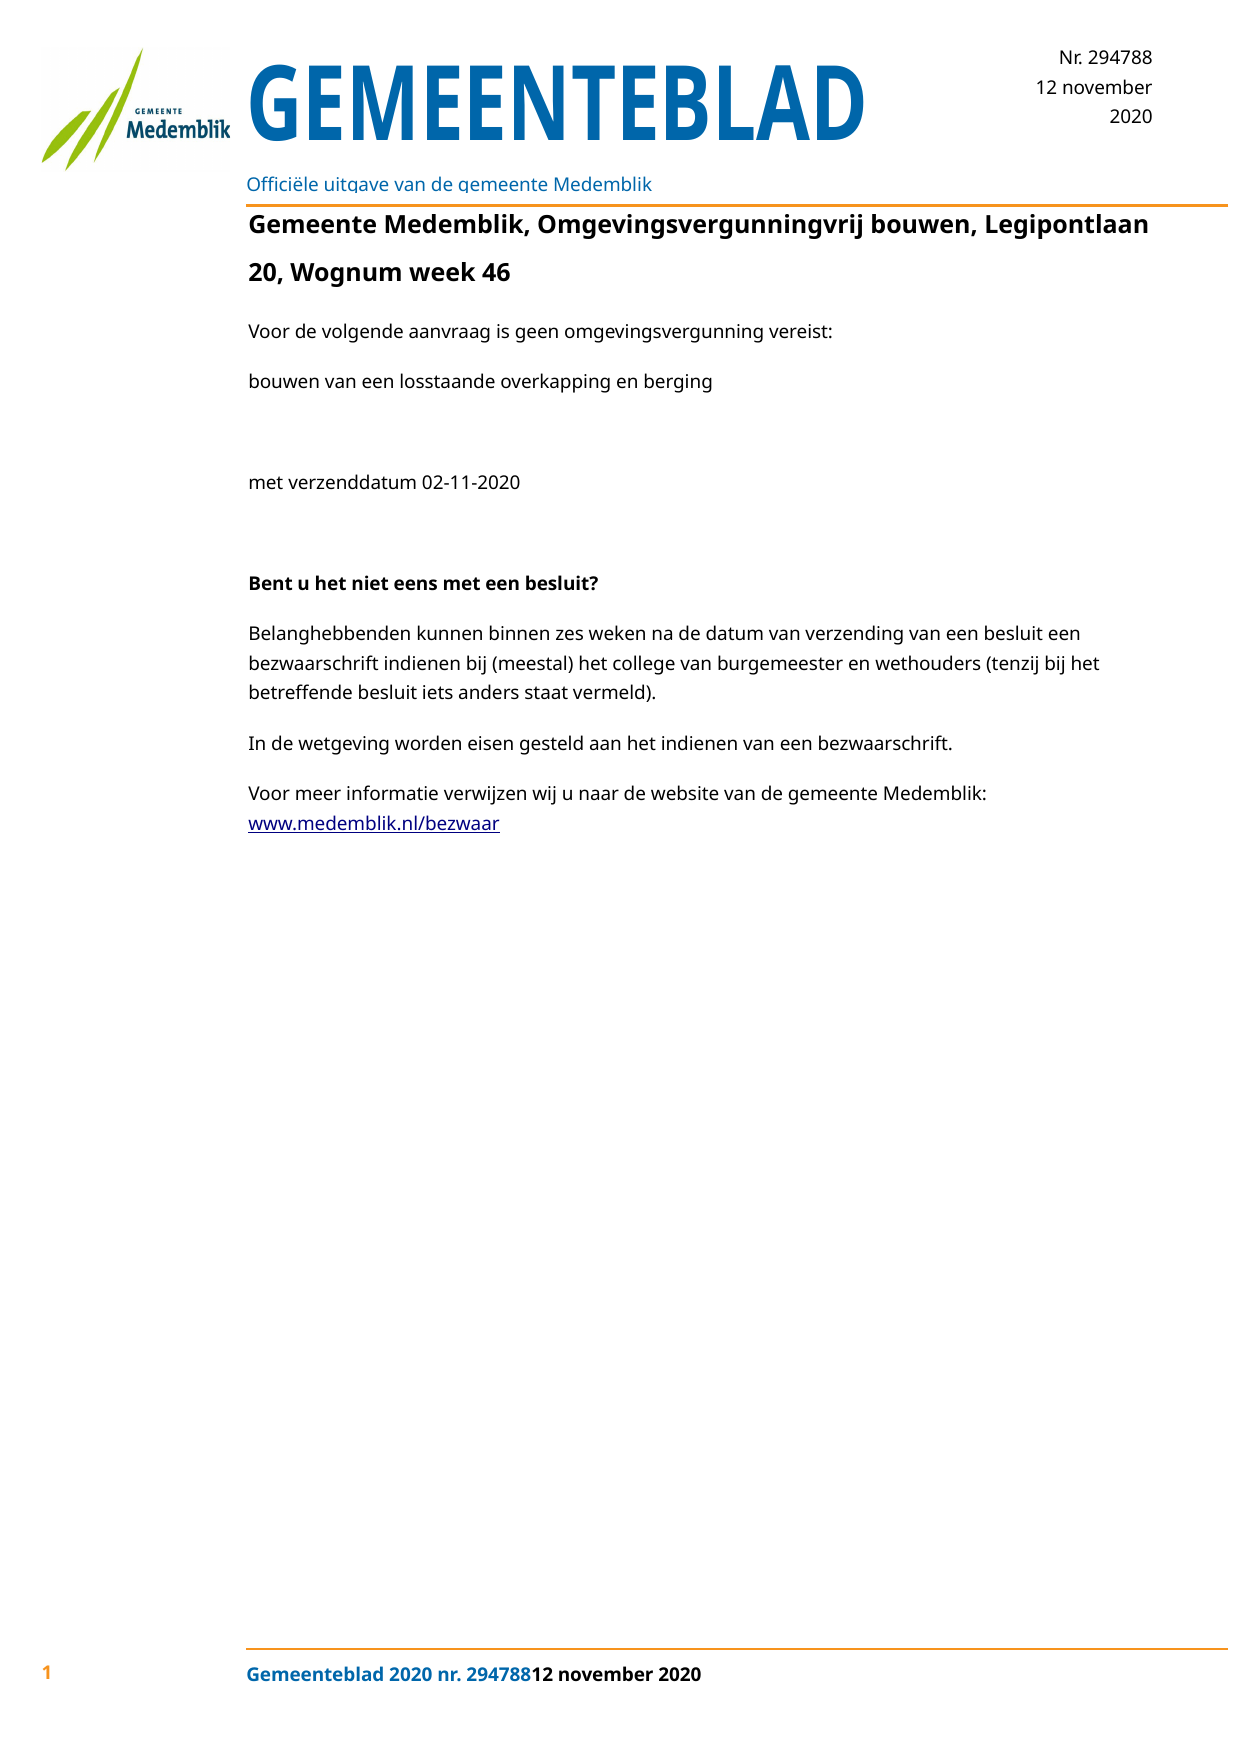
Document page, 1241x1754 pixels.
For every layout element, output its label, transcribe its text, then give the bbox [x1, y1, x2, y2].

text Bent u het niet eens met een besluit? [248, 570, 1152, 596]
text Gemeente Medemblik, Omgevingsvergunningvrij bouwen, Legipontlaan 20, Wognum week 46 [248, 207, 1152, 288]
text Belanghebbenden kunnen binnen zes weken na de datum van verzending van een besluit een bezwaarschrift indienen bij (meestal) het college van burgemeester en wethouders (tenzij bij het betreffende besluit iets anders staat vermeld). [248, 620, 1152, 705]
text Voor meer informatie verwijzen wij u naar de website van de gemeente Medemblik: www.medemblik.nl/bezwaar [248, 780, 1152, 836]
picture [41, 47, 231, 172]
text bouwen van een losstaande overkapping en berging [248, 368, 1152, 394]
text Voor de volgende aanvraag is geen omgevingsvergunning vereist: [248, 318, 1152, 344]
text met verzenddatum 02-11-2020 [248, 469, 1152, 495]
text In de wetgeving worden eisen gesteld aan het indienen van een bezwaarschrift. [248, 730, 1152, 756]
